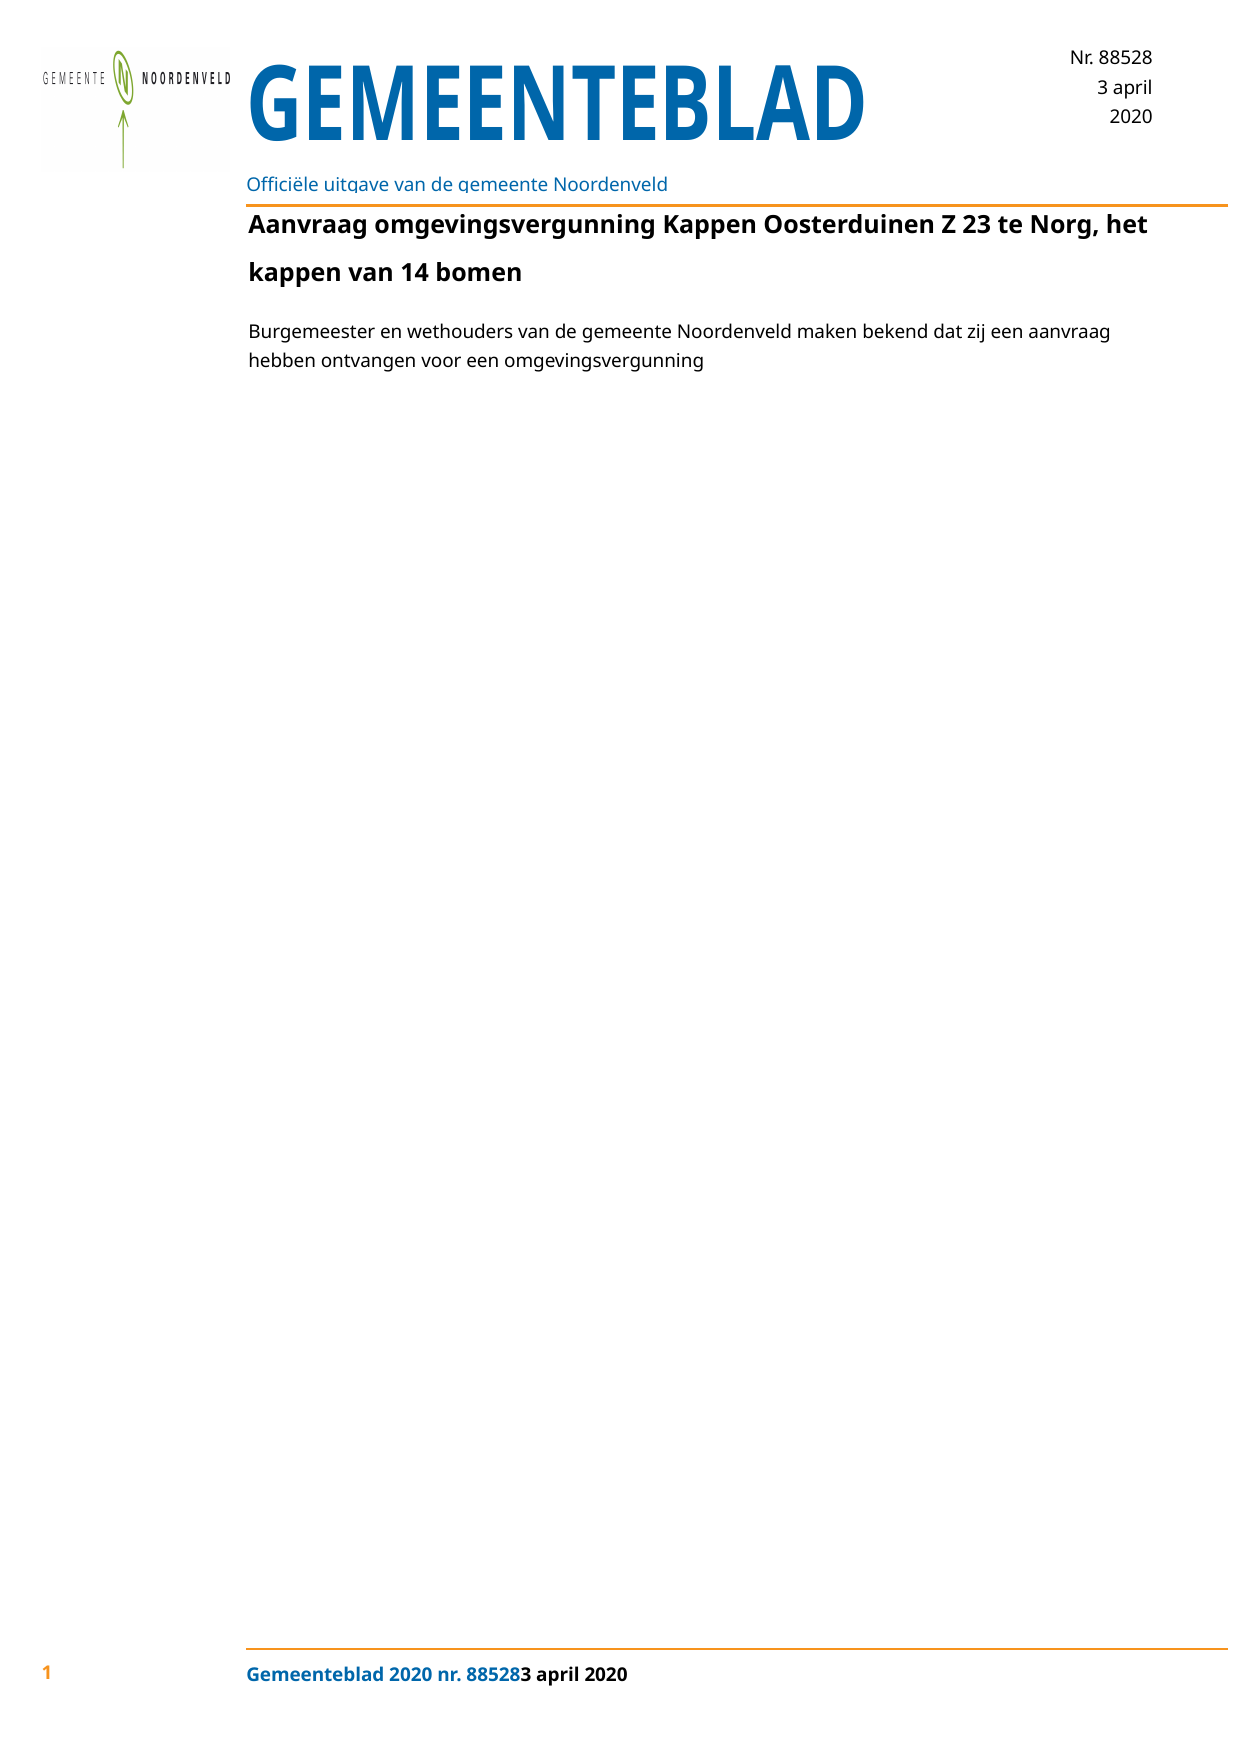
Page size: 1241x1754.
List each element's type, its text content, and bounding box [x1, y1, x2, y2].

text Burgemeester en wethouders van de gemeente Noordenveld maken bekend dat zij een aanvraag hebben ontvangen voor een omgevingsvergunning [248, 318, 1152, 373]
text Aanvraag omgevingsvergunning Kappen Oosterduinen Z 23 te Norg, het kappen van 14 bomen [248, 207, 1152, 288]
picture [41, 47, 231, 172]
